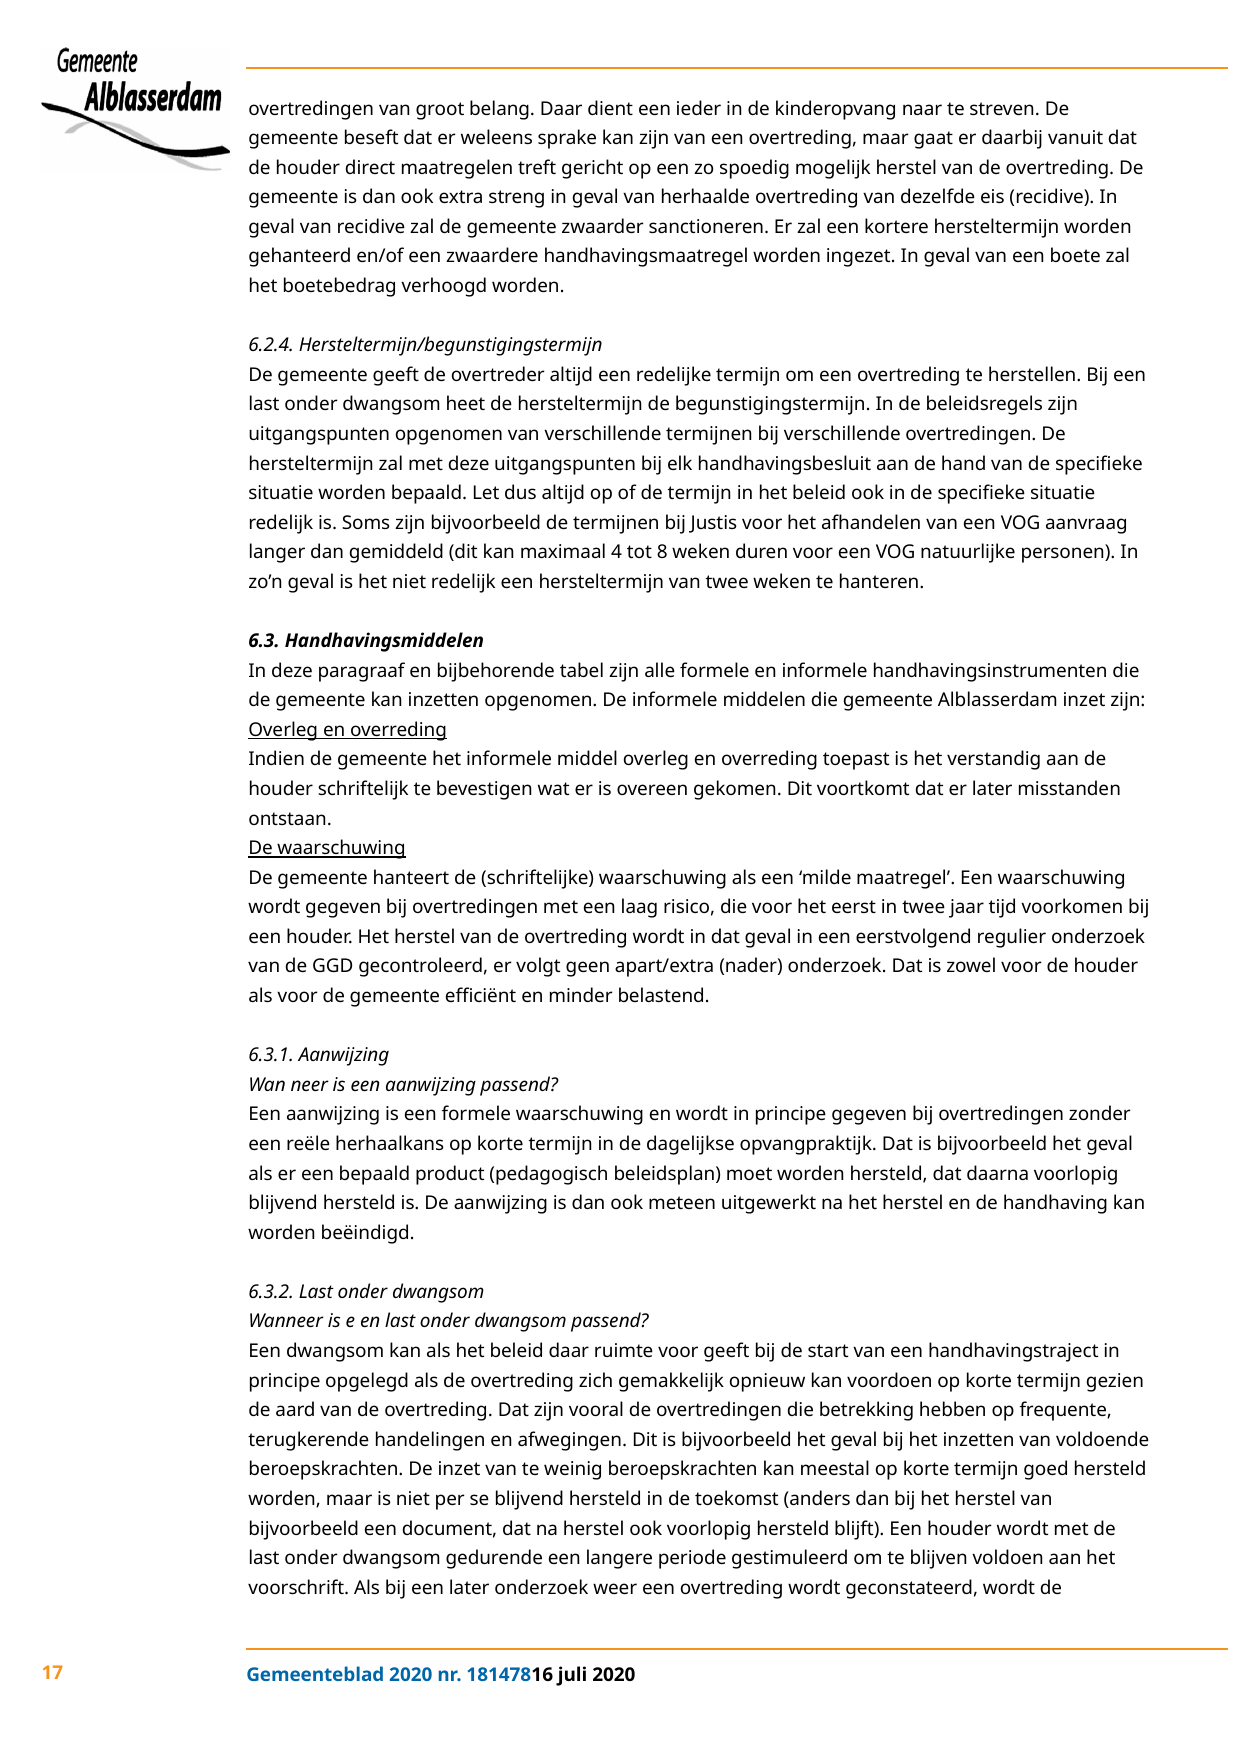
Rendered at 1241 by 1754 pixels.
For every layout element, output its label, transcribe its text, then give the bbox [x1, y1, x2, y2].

text 6.3.1. Aanwijzing [248, 1041, 1152, 1067]
text In deze paragraaf en bijbehorende tabel zijn alle formele en informele handhavingsinstrumenten die de gemeente kan inzetten opgenomen. De informele middelen die gemeente Alblasserdam inzet zijn: [248, 657, 1152, 712]
picture [41, 47, 231, 172]
text Wanneer is e en last onder dwangsom passend? [248, 1308, 1152, 1333]
text Een dwangsom kan als het beleid daar ruimte voor geeft bij de start van een handhavingstraject in principe opgelegd als de overtreding zich gemakkelijk opnieuw kan voordoen op korte termijn gezien de aard van de overtreding. Dat zijn vooral de overtredingen die betrekking hebben op frequente, terugkerende handelingen en afwegingen. Dit is bijvoorbeeld het geval bij het inzetten van voldoende beroepskrachten. De inzet van te weinig beroepskrachten kan meestal op korte termijn goed hersteld worden, maar is niet per se blijvend hersteld in de toekomst (anders dan bij het herstel van bijvoorbeeld een document, dat na herstel ook voorlopig hersteld blijft). Een houder wordt met de last onder dwangsom gedurende een langere periode gestimuleerd om te blijven voldoen aan het voorschrift. Als bij een later onderzoek weer een overtreding wordt geconstateerd, wordt de [248, 1337, 1152, 1600]
text De waarschuwing [248, 834, 1152, 860]
text 6.3. Handhavingsmiddelen [248, 627, 1152, 653]
text 6.2.4. Hersteltermijn/begunstigingstermijn [248, 331, 1152, 357]
text Overleg en overreding [248, 716, 1152, 742]
text 6.3.2. Last onder dwangsom [248, 1278, 1152, 1304]
text De gemeente hanteert de (schriftelijke) waarschuwing als een ‘milde maatregel’. Een waarschuwing wordt gegeven bij overtredingen met een laag risico, die voor het eerst in twee jaar tijd voorkomen bij een houder. Het herstel van de overtreding wordt in dat geval in een eerstvolgend regulier onderzoek van de GGD gecontroleerd, er volgt geen apart/extra (nader) onderzoek. Dat is zowel voor de houder als voor de gemeente efficiënt en minder belastend. [248, 864, 1152, 1008]
text Indien de gemeente het informele middel overleg en overreding toepast is het verstandig aan de houder schriftelijk te bevestigen wat er is overeen gekomen. Dit voortkomt dat er later misstanden ontstaan. [248, 746, 1152, 831]
text Een aanwijzing is een formele waarschuwing en wordt in principe gegeven bij overtredingen zonder een reële herhaalkans op korte termijn in de dagelijkse opvangpraktijk. Dat is bijvoorbeeld het geval als er een bepaald product (pedagogisch beleidsplan) moet worden hersteld, dat daarna voorlopig blijvend hersteld is. De aanwijzing is dan ook meteen uitgewerkt na het herstel en de handhaving kan worden beëindigd. [248, 1101, 1152, 1245]
text De gemeente geeft de overtreder altijd een redelijke termijn om een overtreding te herstellen. Bij een last onder dwangsom heet de hersteltermijn de begunstigingstermijn. In de beleidsregels zijn uitgangspunten opgenomen van verschillende termijnen bij verschillende overtredingen. De hersteltermijn zal met deze uitgangspunten bij elk handhavingsbesluit aan de hand van de specifieke situatie worden bepaald. Let dus altijd op of de termijn in het beleid ook in de specifieke situatie redelijk is. Soms zijn bijvoorbeeld de termijnen bij Justis voor het afhandelen van een VOG aanvraag langer dan gemiddeld (dit kan maximaal 4 tot 8 weken duren voor een VOG natuurlijke personen). In zo’n geval is het niet redelijk een hersteltermijn van twee weken te hanteren. [248, 361, 1152, 594]
text Wan neer is een aanwijzing passend? [248, 1071, 1152, 1097]
text overtredingen van groot belang. Daar dient een ieder in de kinderopvang naar te streven. De gemeente beseft dat er weleens sprake kan zijn van een overtreding, maar gaat er daarbij vanuit dat de houder direct maatregelen treft gericht op een zo spoedig mogelijk herstel van de overtreding. De gemeente is dan ook extra streng in geval van herhaalde overtreding van dezelfde eis (recidive). In geval van recidive zal de gemeente zwaarder sanctioneren. Er zal een kortere hersteltermijn worden gehanteerd en/of een zwaardere handhavingsmaatregel worden ingezet. In geval van een boete zal het boetebedrag verhoogd worden. [248, 95, 1152, 298]
